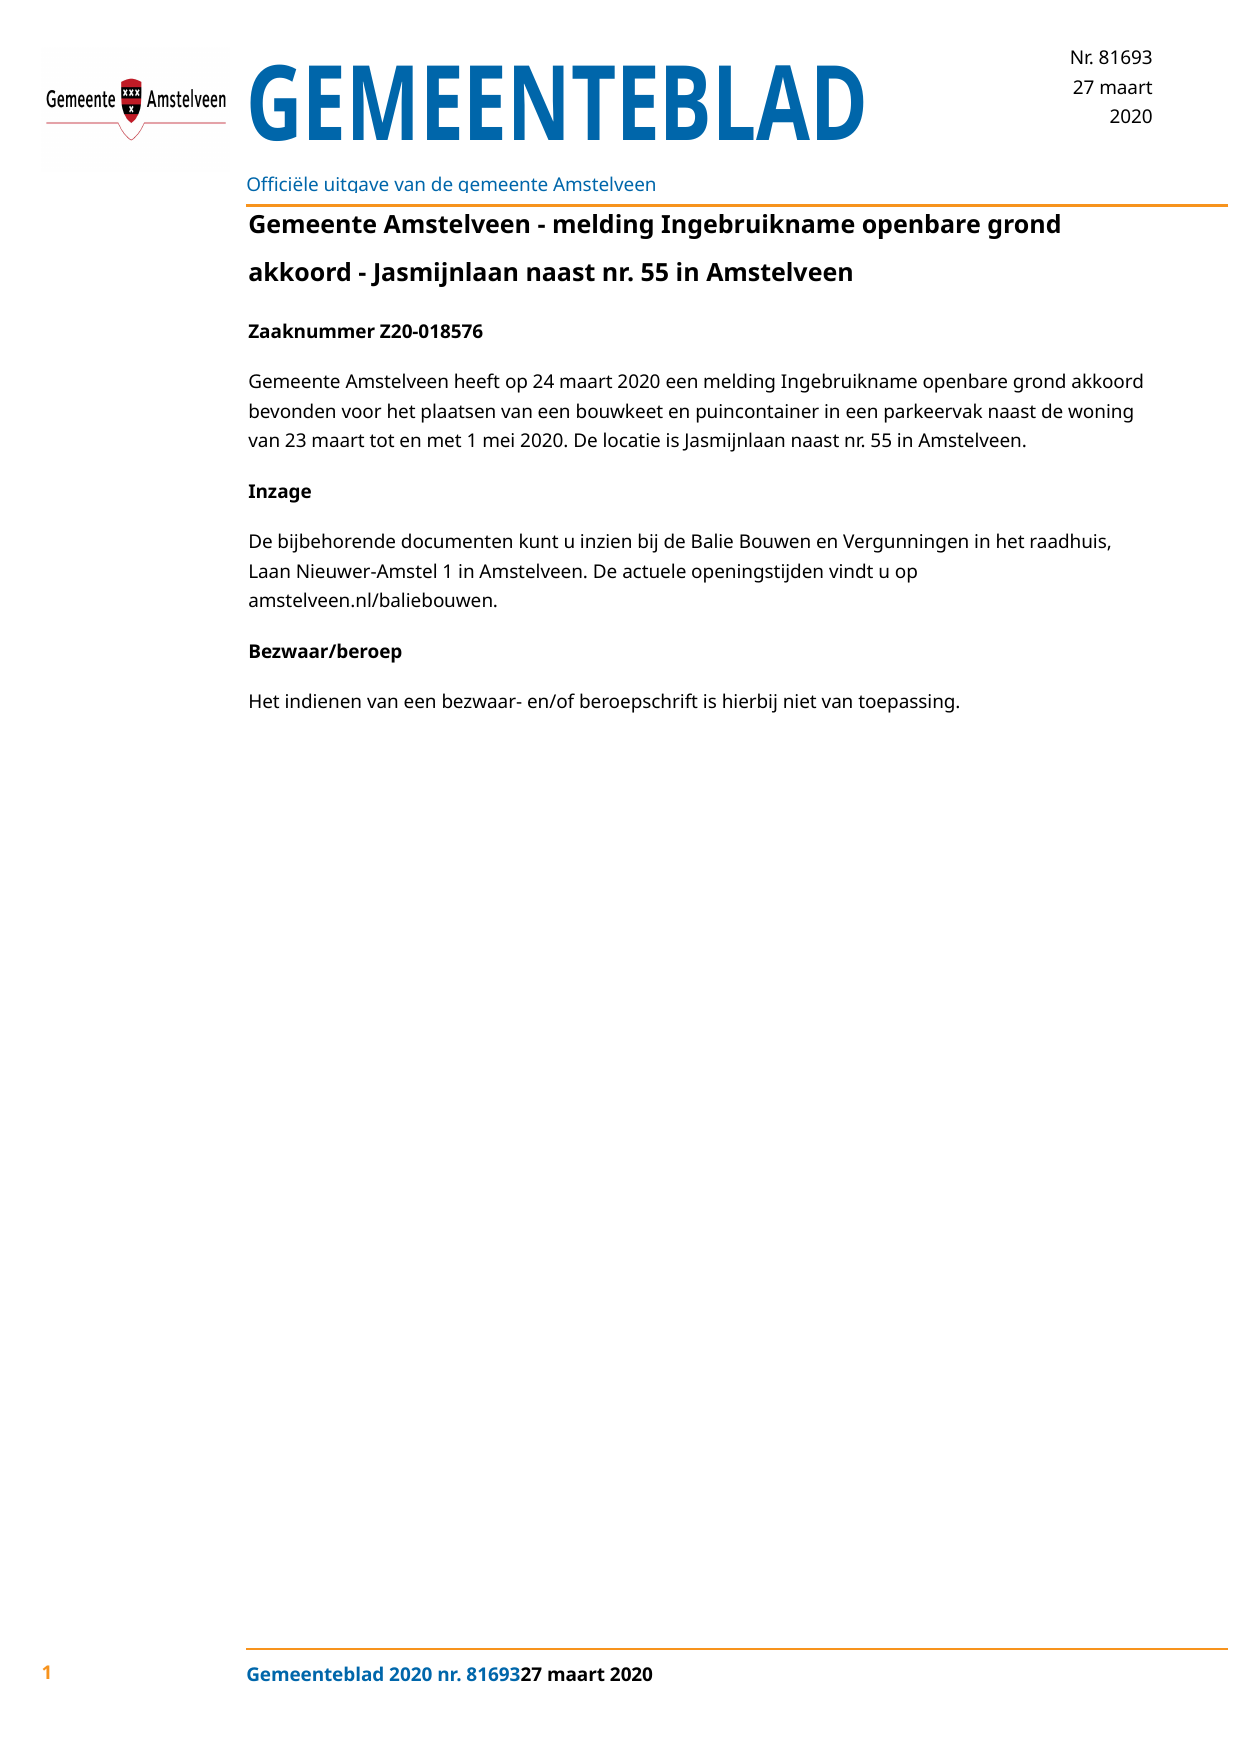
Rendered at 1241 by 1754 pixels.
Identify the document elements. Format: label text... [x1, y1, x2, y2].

text Zaaknummer Z20-018576 [248, 318, 1152, 344]
text Inzage [248, 478, 1152, 504]
text Gemeente Amstelveen - melding Ingebruikname openbare grond akkoord - Jasmijnlaan naast nr. 55 in Amstelveen [248, 207, 1152, 288]
picture [41, 47, 231, 172]
text Gemeente Amstelveen heeft op 24 maart 2020 een melding Ingebruikname openbare grond akkoord bevonden voor het plaatsen van een bouwkeet en puincontainer in een parkeervak naast de woning van 23 maart tot en met 1 mei 2020. De locatie is Jasmijnlaan naast nr. 55 in Amstelveen. [248, 368, 1152, 453]
text Bezwaar/beroep [248, 638, 1152, 664]
text Het indienen van een bezwaar- en/of beroepschrift is hierbij niet van toepassing. [248, 688, 1152, 714]
text De bijbehorende documenten kunt u inzien bij de Balie Bouwen en Vergunningen in het raadhuis, Laan Nieuwer-Amstel 1 in Amstelveen. De actuele openingstijden vindt u op amstelveen.nl/baliebouwen. [248, 528, 1152, 613]
